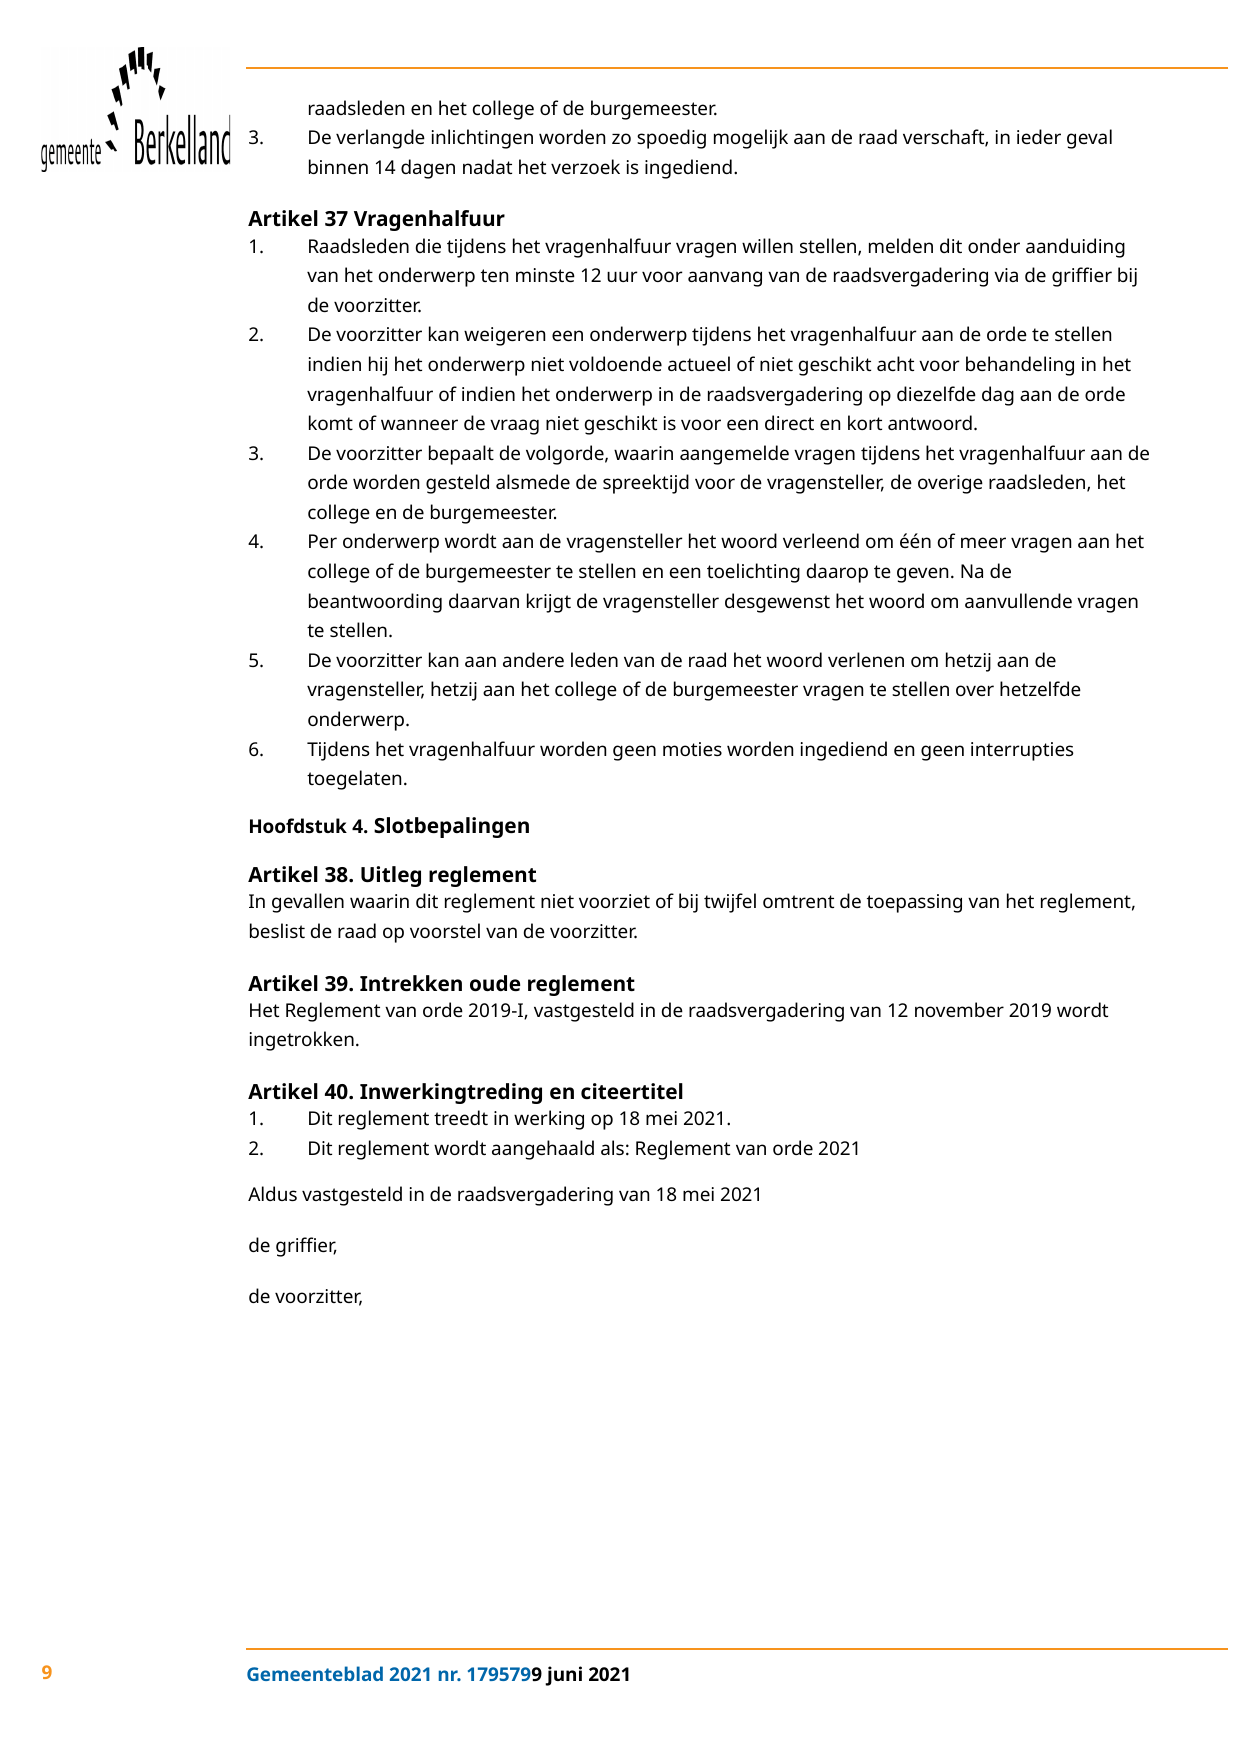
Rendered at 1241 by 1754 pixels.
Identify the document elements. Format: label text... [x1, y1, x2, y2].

list Per onderwerp wordt aan de vragensteller het woord verleend om één of meer vragen aan het college of de burgemeester te stellen en een toelichting daarop te geven. Na de beantwoording daarvan krijgt de vragensteller desgewenst het woord om aanvullende vragen te stellen. [248, 529, 1152, 643]
list Raadsleden die tijdens het vragenhalfuur vragen willen stellen, melden dit onder aanduiding van het onderwerp ten minste 12 uur voor aanvang van de raadsvergadering via de griffier bij de voorzitter. [248, 233, 1152, 318]
list Tijdens het vragenhalfuur worden geen moties worden ingediend en geen interrupties toegelaten. [248, 736, 1152, 791]
text de voorzitter, [248, 1284, 1152, 1309]
list De voorzitter kan weigeren een onderwerp tijdens het vragenhalfuur aan de orde te stellen indien hij het onderwerp niet voldoende actueel of niet geschikt acht voor behandeling in het vragenhalfuur of indien het onderwerp in de raadsvergadering op diezelfde dag aan de orde komt of wanneer de vraag niet geschikt is voor een direct en kort antwoord. [248, 322, 1152, 436]
list De voorzitter kan aan andere leden van de raad het woord verlenen om hetzij aan de vragensteller, hetzij aan het college of de burgemeester vragen te stellen over hetzelfde onderwerp. [248, 647, 1152, 732]
picture [41, 47, 231, 172]
list Dit reglement wordt aangehaald als: Reglement van orde 2021 [248, 1135, 1152, 1161]
text Hoofdstuk 4. Slotbepalingen [248, 811, 1152, 839]
list raadsleden en het college of de burgemeester. [248, 95, 1152, 121]
text In gevallen waarin dit reglement niet voorziet of bij twijfel omtrent de toepassing van het reglement, beslist de raad op voorstel van de voorzitter. [248, 889, 1152, 944]
list Dit reglement treedt in werking op 18 mei 2021. [248, 1106, 1152, 1131]
text Artikel 40. Inwerkingtreding en citeertitel [248, 1077, 1152, 1106]
text Artikel 37 Vragenhalfuur [248, 204, 1152, 233]
list De voorzitter bepaalt de volgorde, waarin aangemelde vragen tijdens het vragenhalfuur aan de orde worden gesteld alsmede de spreektijd voor de vragensteller, de overige raadsleden, het college en de burgemeester. [248, 440, 1152, 525]
text Artikel 38. Uitleg reglement [248, 860, 1152, 889]
list De verlangde inlichtingen worden zo spoedig mogelijk aan de raad verschaft, in ieder geval binnen 14 dagen nadat het verzoek is ingediend. [248, 124, 1152, 180]
text Artikel 39. Intrekken oude reglement [248, 969, 1152, 997]
text Het Reglement van orde 2019-I, vastgesteld in de raadsvergadering van 12 november 2019 wordt ingetrokken. [248, 997, 1152, 1052]
text Aldus vastgesteld in de raadsvergadering van 18 mei 2021 [248, 1181, 1152, 1206]
text de griffier, [248, 1232, 1152, 1258]
